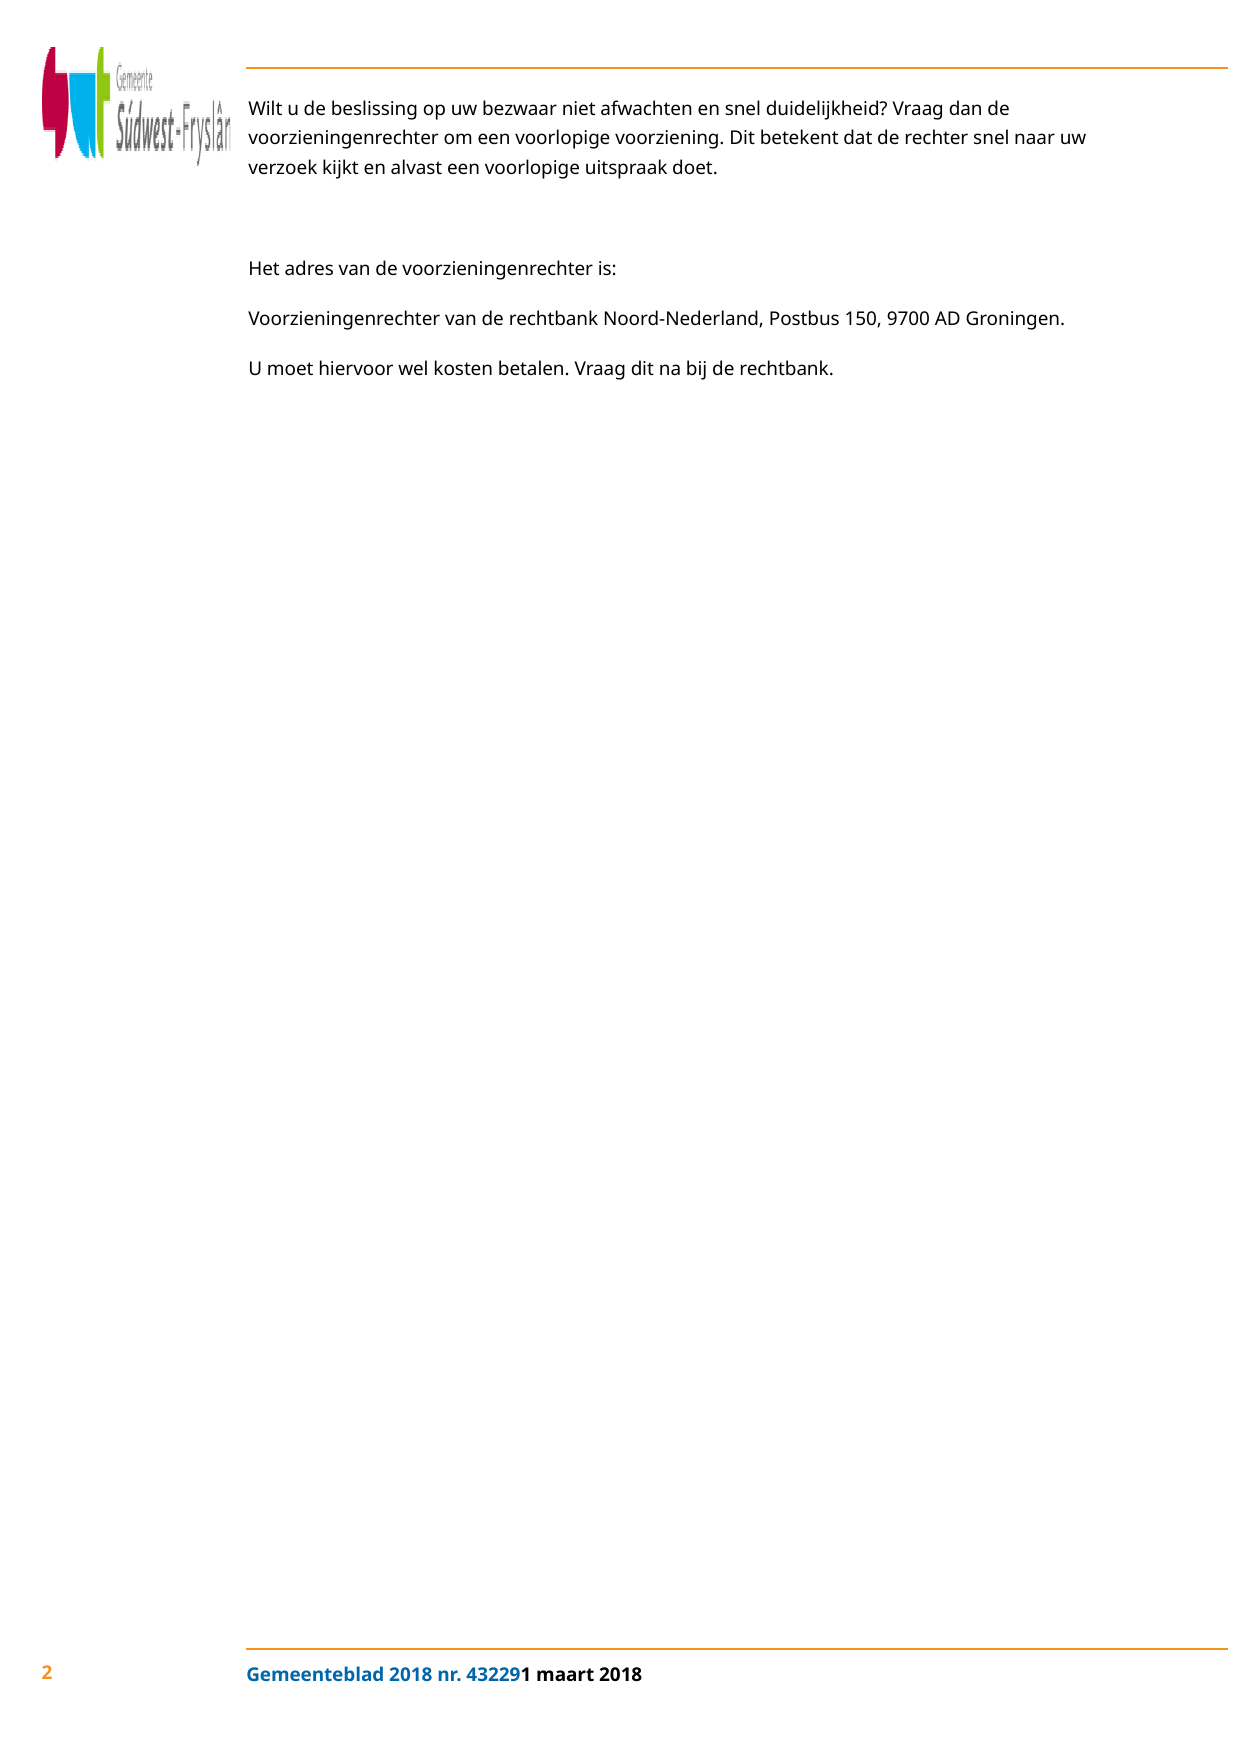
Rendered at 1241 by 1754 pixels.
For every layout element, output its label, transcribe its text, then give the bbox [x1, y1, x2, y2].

text Het adres van de voorzieningenrechter is: [248, 255, 1152, 281]
picture [41, 47, 231, 172]
text Voorzieningenrechter van de rechtbank Noord-Nederland, Postbus 150, 9700 AD Groningen. [248, 305, 1152, 331]
text U moet hiervoor wel kosten betalen. Vraag dit na bij de rechtbank. [248, 356, 1152, 381]
text Wilt u de beslissing op uw bezwaar niet afwachten en snel duidelijkheid? Vraag dan de voorzieningenrechter om een voorlopige voorziening. Dit betekent dat de rechter snel naar uw verzoek kijkt en alvast een voorlopige uitspraak doet. [248, 95, 1152, 180]
